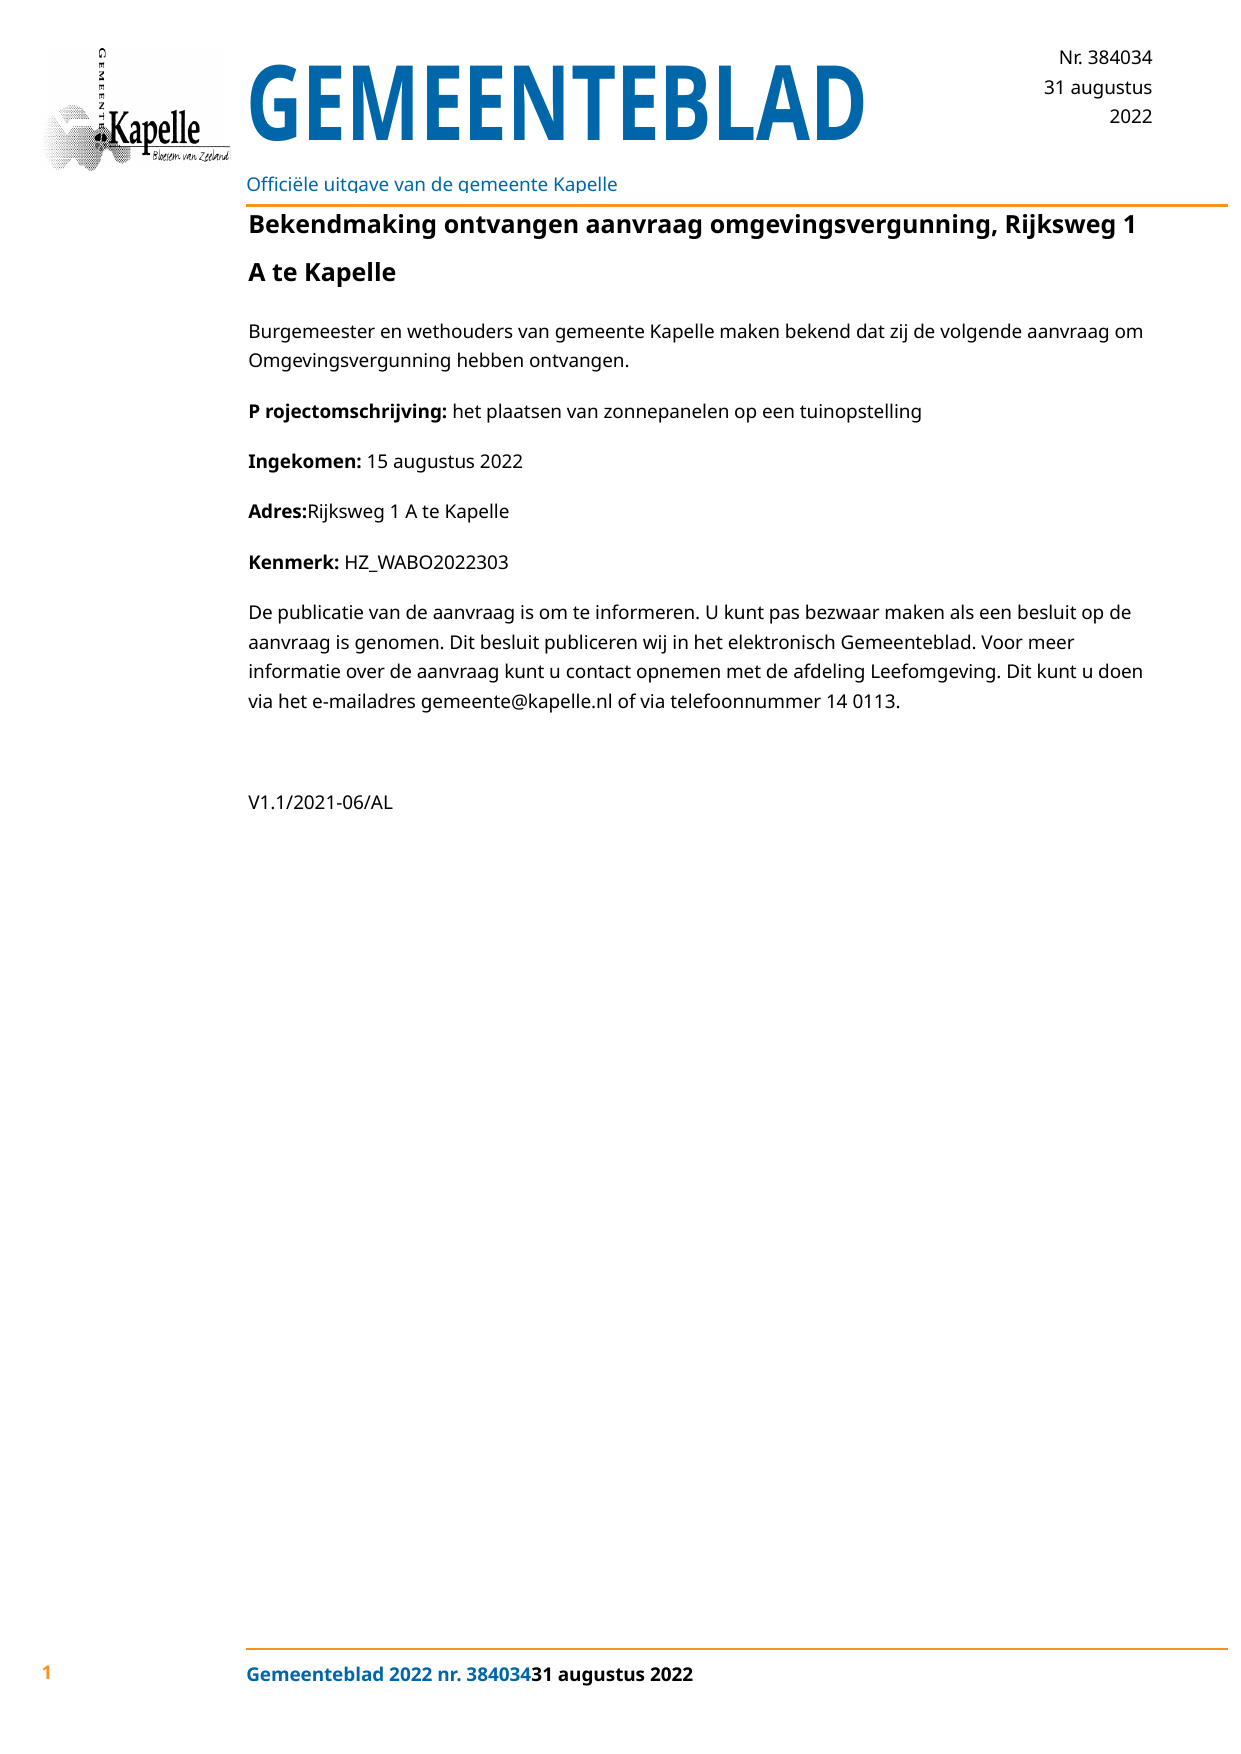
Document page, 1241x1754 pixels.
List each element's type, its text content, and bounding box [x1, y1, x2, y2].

text V1.1/2021-06/AL [248, 789, 1152, 815]
text P rojectomschrijving: het plaatsen van zonnepanelen op een tuinopstelling [248, 398, 1152, 424]
text Burgemeester en wethouders van gemeente Kapelle maken bekend dat zij de volgende aanvraag om Omgevingsvergunning hebben ontvangen. [248, 318, 1152, 373]
text Bekendmaking ontvangen aanvraag omgevingsvergunning, Rijksweg 1 A te Kapelle [248, 207, 1152, 288]
text Kenmerk: HZ_WABO2022303 [248, 549, 1152, 575]
picture [41, 47, 231, 172]
text Ingekomen: 15 augustus 2022 [248, 448, 1152, 474]
text De publicatie van de aanvraag is om te informeren. U kunt pas bezwaar maken als een besluit op de aanvraag is genomen. Dit besluit publiceren wij in het elektronisch Gemeenteblad. Voor meer informatie over de aanvraag kunt u contact opnemen met de afdeling Leefomgeving. Dit kunt u doen via het e-mailadres gemeente@kapelle.nl of via telefoonnummer 14 0113. [248, 599, 1152, 714]
text Adres:Rijksweg 1 A te Kapelle [248, 499, 1152, 524]
